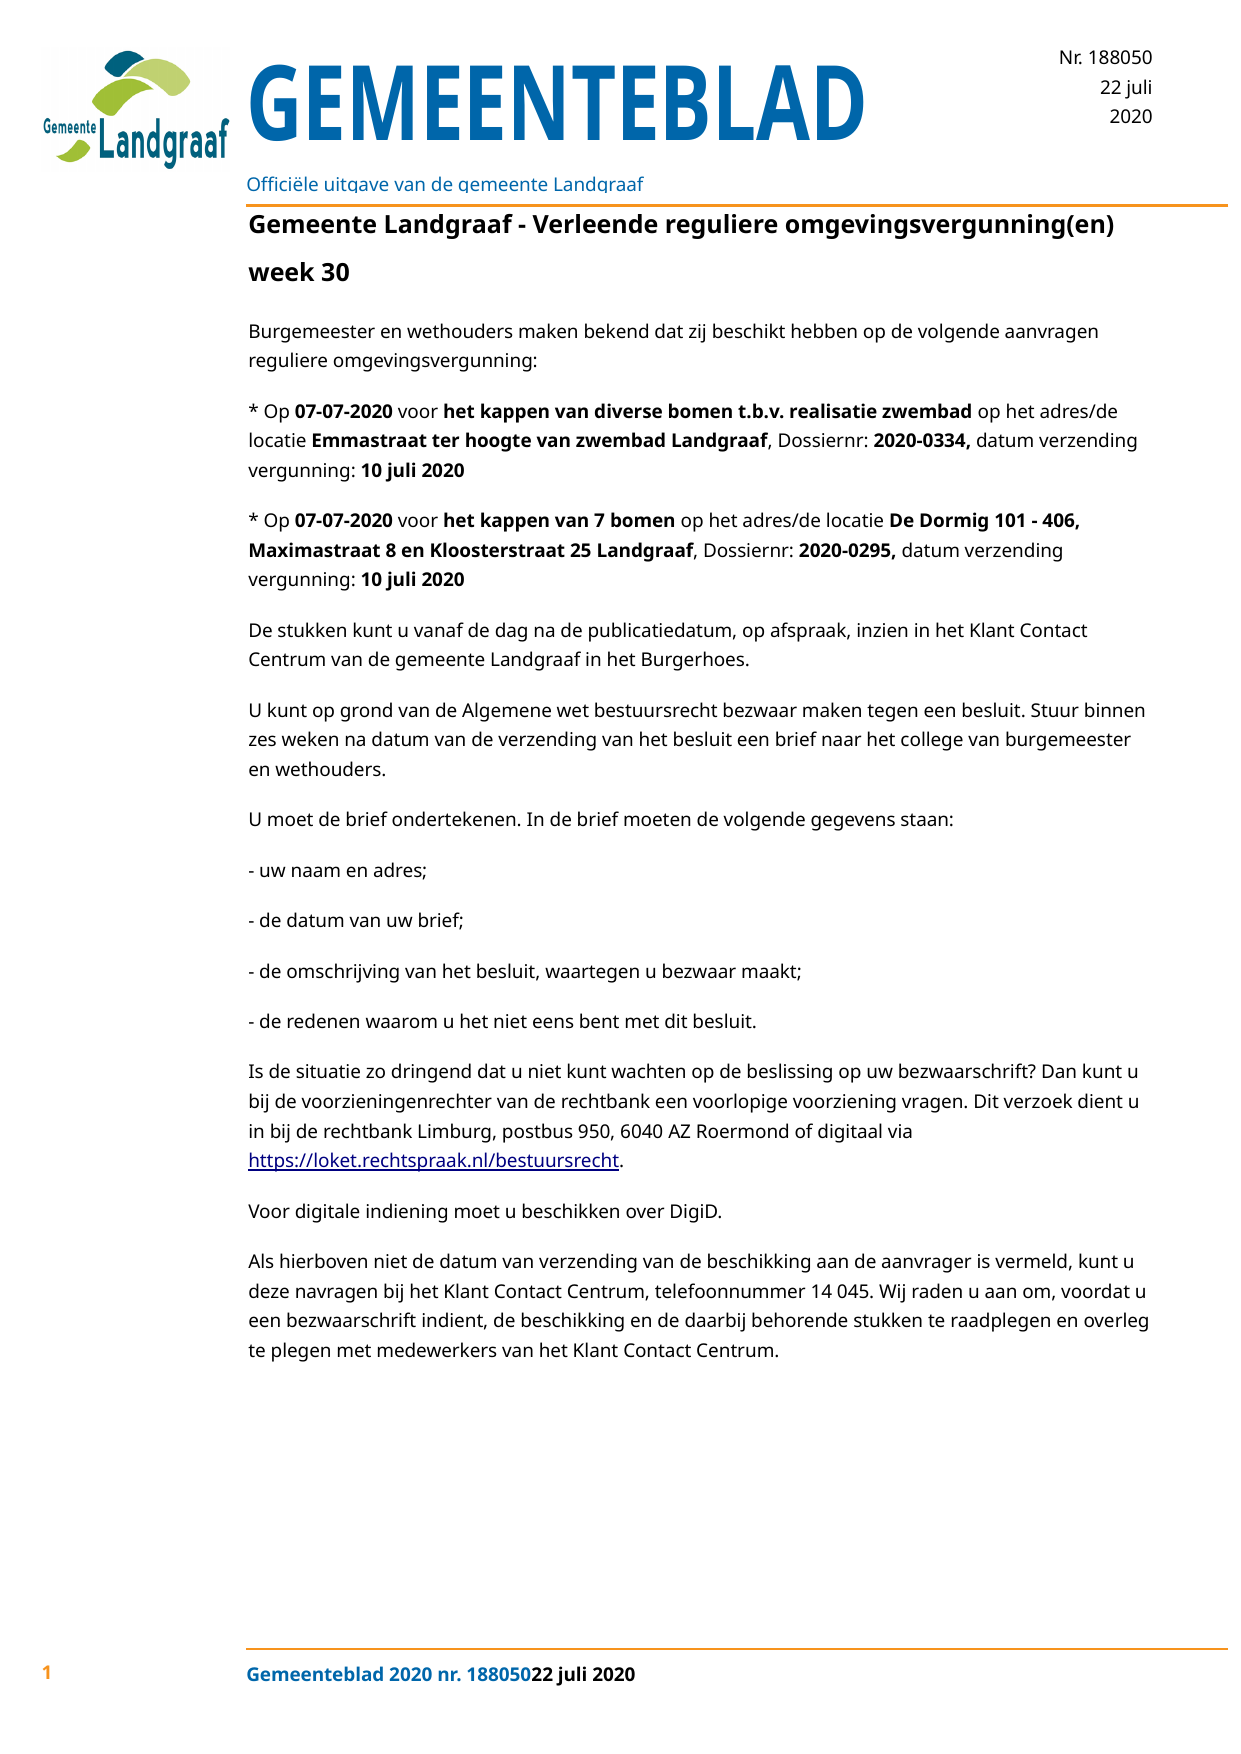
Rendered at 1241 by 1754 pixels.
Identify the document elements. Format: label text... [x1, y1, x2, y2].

text U kunt op grond van de Algemene wet bestuursrecht bezwaar maken tegen een besluit. Stuur binnen zes weken na datum van de verzending van het besluit een brief naar het college van burgemeester en wethouders. [248, 697, 1152, 782]
text Voor digitale indiening moet u beschikken over DigiD. [248, 1198, 1152, 1224]
text De stukken kunt u vanaf de dag na de publicatiedatum, op afspraak, inzien in het Klant Contact Centrum van de gemeente Landgraaf in het Burgerhoes. [248, 617, 1152, 672]
text - uw naam en adres; [248, 857, 1152, 883]
text Als hierboven niet de datum van verzending van de beschikking aan de aanvrager is vermeld, kunt u deze navragen bij het Klant Contact Centrum, telefoonnummer 14 045. Wij raden u aan om, voordat u een bezwaarschrift indient, de beschikking en de daarbij behorende stukken te raadplegen en overleg te plegen met medewerkers van het Klant Contact Centrum. [248, 1248, 1152, 1363]
text * Op 07-07-2020 voor het kappen van diverse bomen t.b.v. realisatie zwembad op het adres/de locatie Emmastraat ter hoogte van zwembad Landgraaf, Dossiernr: 2020-0334, datum verzending vergunning: 10 juli 2020 [248, 398, 1152, 483]
text Burgemeester en wethouders maken bekend dat zij beschikt hebben op de volgende aanvragen reguliere omgevingsvergunning: [248, 318, 1152, 373]
text * Op 07-07-2020 voor het kappen van 7 bomen op het adres/de locatie De Dormig 101 - 406, Maximastraat 8 en Kloosterstraat 25 Landgraaf, Dossiernr: 2020-0295, datum verzending vergunning: 10 juli 2020 [248, 507, 1152, 592]
picture [41, 47, 231, 172]
text - de omschrijving van het besluit, waartegen u bezwaar maakt; [248, 958, 1152, 984]
text - de datum van uw brief; [248, 907, 1152, 933]
text U moet de brief ondertekenen. In de brief moeten de volgende gegevens staan: [248, 807, 1152, 832]
text Is de situatie zo dringend dat u niet kunt wachten op de beslissing op uw bezwaarschrift? Dan kunt u bij de voorzieningenrechter van de rechtbank een voorlopige voorziening vragen. Dit verzoek dient u in bij de rechtbank Limburg, postbus 950, 6040 AZ Roermond of digitaal via https://loket.rechtspraak.nl/bestuursrecht. [248, 1059, 1152, 1173]
text Gemeente Landgraaf - Verleende reguliere omgevingsvergunning(en) week 30 [248, 207, 1152, 288]
text - de redenen waarom u het niet eens bent met dit besluit. [248, 1008, 1152, 1034]
